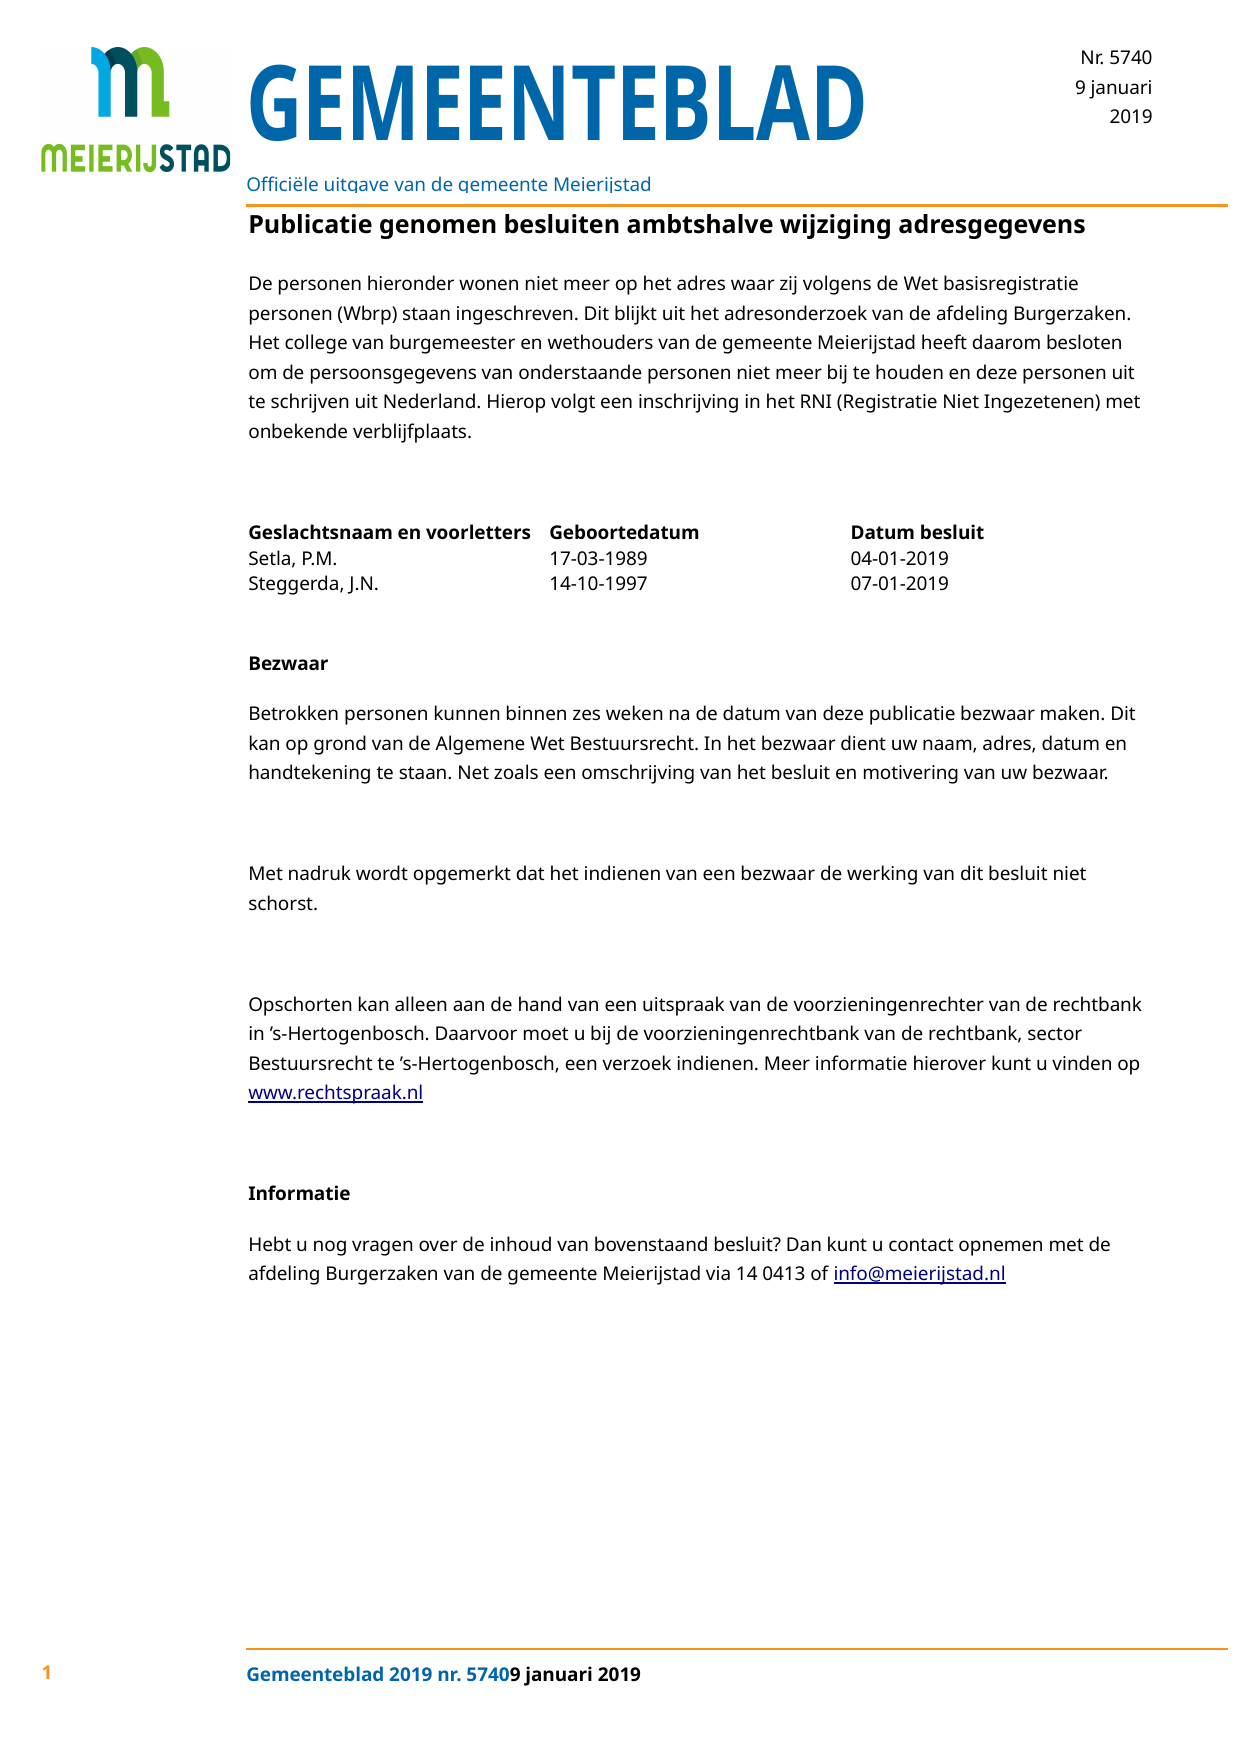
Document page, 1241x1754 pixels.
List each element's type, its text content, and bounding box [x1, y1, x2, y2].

table_cell 14-10-1997 [549, 571, 850, 596]
table_cell 04-01-2019 [850, 545, 1152, 571]
table_header Geboortedatum [549, 519, 850, 545]
text Betrokken personen kunnen binnen zes weken na de datum van deze publicatie bezwaar maken. Dit kan op grond van de Algemene Wet Bestuursrecht. In het bezwaar dient uw naam, adres, datum en handtekening te staan. Net zoals een omschrijving van het besluit en motivering van uw bezwaar. [248, 700, 1152, 785]
text Hebt u nog vragen over de inhoud van bovenstaand besluit? Dan kunt u contact opnemen met de afdeling Burgerzaken van de gemeente Meierijstad via 14 0413 of info@meierijstad.nl [248, 1231, 1152, 1286]
table_header Geslachtsnaam en voorletters [248, 519, 549, 545]
table_cell 07-01-2019 [850, 571, 1152, 596]
picture [41, 47, 231, 172]
table_cell Setla, P.M. [248, 545, 549, 571]
table_cell Steggerda, J.N. [248, 571, 549, 596]
text Publicatie genomen besluiten ambtshalve wijziging adresgegevens [248, 207, 1152, 241]
text Met nadruk wordt opgemerkt dat het indienen van een bezwaar de werking van dit besluit niet schorst. [248, 860, 1152, 916]
table_header Datum besluit [850, 519, 1152, 545]
text Opschorten kan alleen aan de hand van een uitspraak van de voorzieningenrechter van de rechtbank in ’s-Hertogenbosch. Daarvoor moet u bij de voorzieningenrechtbank van de rechtbank, sector Bestuursrecht te ’s-Hertogenbosch, een verzoek indienen. Meer informatie hierover kunt u vinden op www.rechtspraak.nl [248, 991, 1152, 1105]
text Informatie [248, 1180, 1152, 1206]
text Bezwaar [248, 650, 1152, 676]
text De personen hieronder wonen niet meer op het adres waar zij volgens de Wet basisregistratie personen (Wbrp) staan ingeschreven. Dit blijkt uit het adresonderzoek van de afdeling Burgerzaken. Het college van burgemeester en wethouders van de gemeente Meierijstad heeft daarom besloten om de persoonsgegevens van onderstaande personen niet meer bij te houden en deze personen uit te schrijven uit Nederland. Hierop volgt een inschrijving in het RNI (Registratie Niet Ingezetenen) met onbekende verblijfplaats. [248, 270, 1152, 444]
table_cell 17-03-1989 [549, 545, 850, 571]
